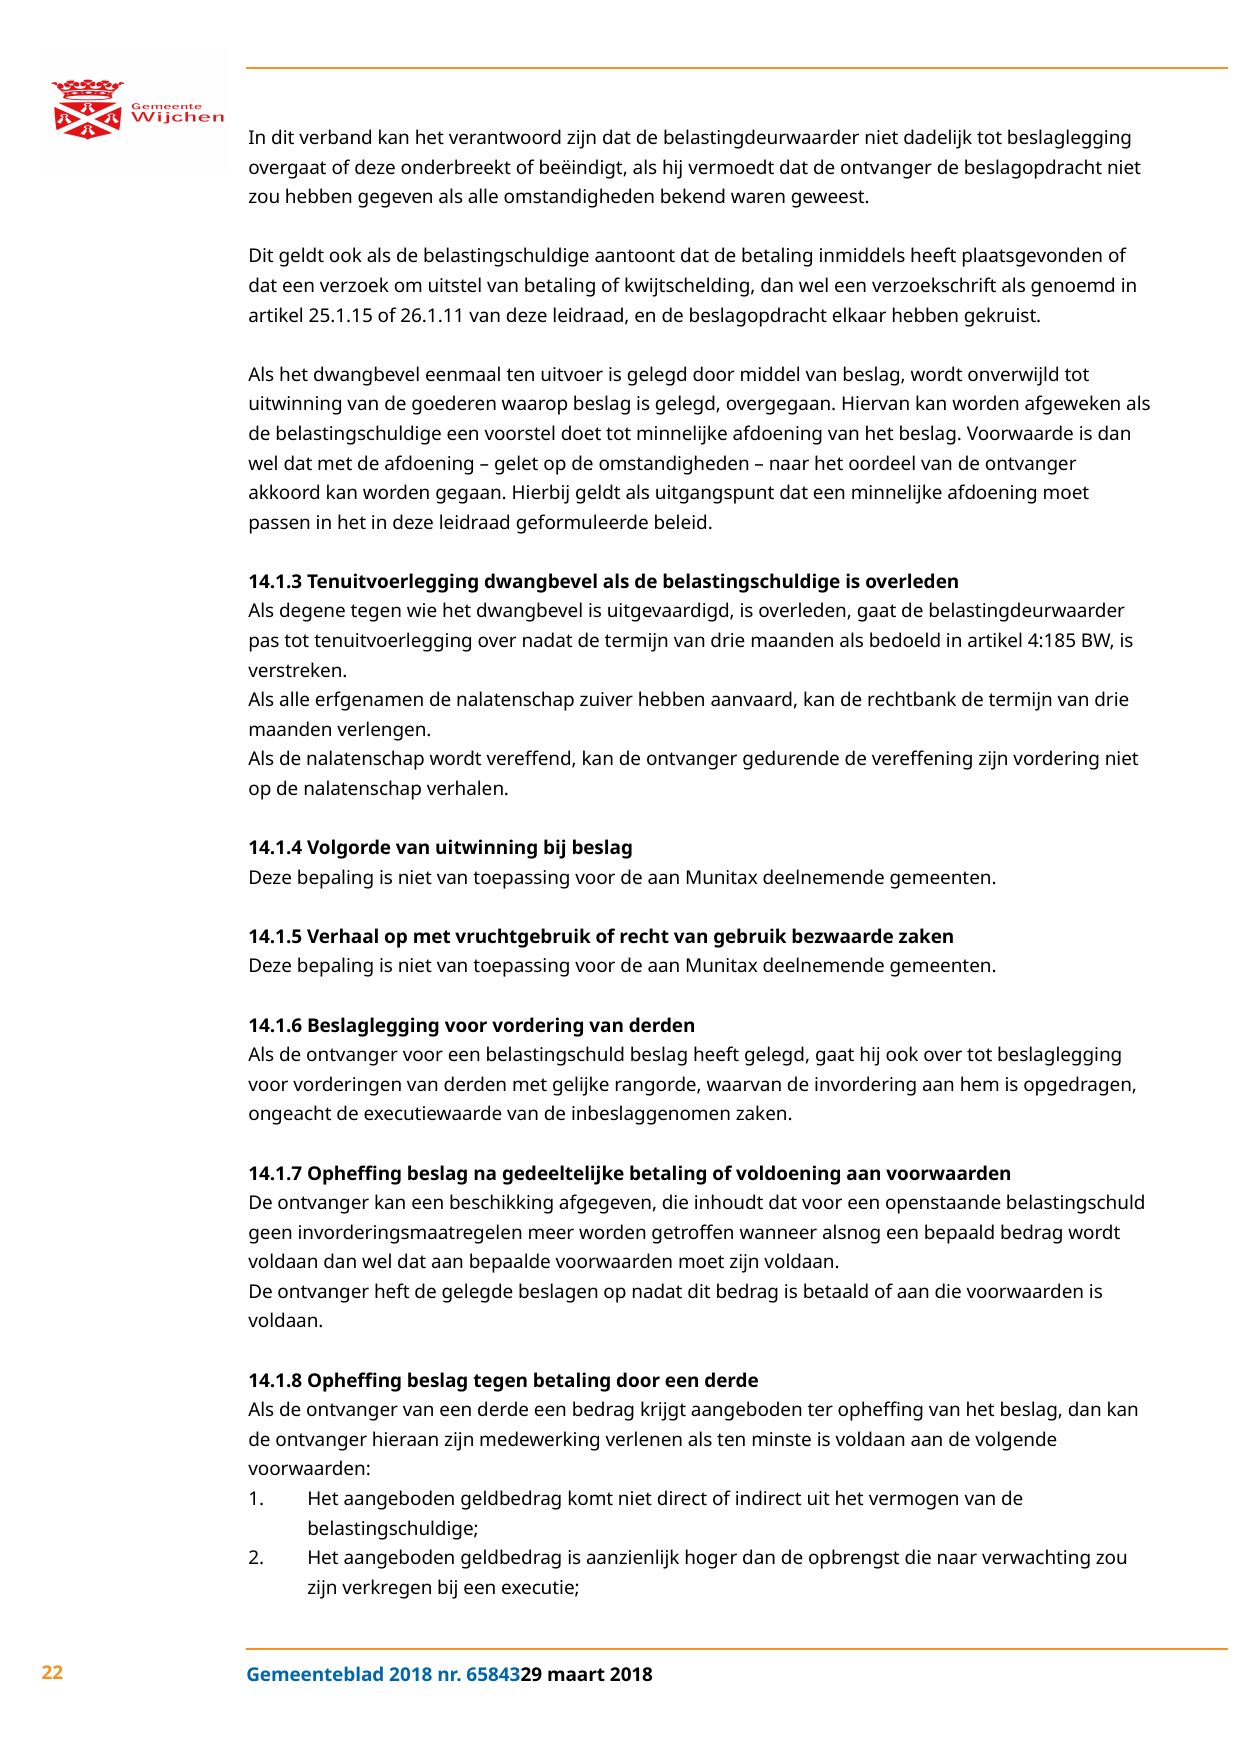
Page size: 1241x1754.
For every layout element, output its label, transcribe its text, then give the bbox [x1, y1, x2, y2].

text De ontvanger kan een beschikking afgegeven, die inhoudt dat voor een openstaande belastingschuld geen invorderingsmaatregelen meer worden getroffen wanneer alsnog een bepaald bedrag wordt voldaan dan wel dat aan bepaalde voorwaarden moet zijn voldaan. [248, 1189, 1152, 1274]
text 14.1.8 Opheffing beslag tegen betaling door een derde [248, 1367, 1152, 1393]
text 14.1.6 Beslaglegging voor vordering van derden [248, 1012, 1152, 1038]
text Als het dwangbevel eenmaal ten uitvoer is gelegd door middel van beslag, wordt onverwijld tot uitwinning van de goederen waarop beslag is gelegd, overgegaan. Hiervan kan worden afgeweken als de belastingschuldige een voorstel doet tot minnelijke afdoening van het beslag. Voorwaarde is dan wel dat met de afdoening – gelet op de omstandigheden – naar het oordeel van de ontvanger akkoord kan worden gegaan. Hierbij geldt als uitgangspunt dat een minnelijke afdoening moet passen in het in deze leidraad geformuleerde beleid. [248, 361, 1152, 535]
text Als de nalatenschap wordt vereffend, kan de ontvanger gedurende de vereffening zijn vordering niet op de nalatenschap verhalen. [248, 746, 1152, 801]
text Dit geldt ook als de belastingschuldige aantoont dat de betaling inmiddels heeft plaatsgevonden of dat een verzoek om uitstel van betaling of kwijtschelding, dan wel een verzoekschrift als genoemd in artikel 25.1.15 of 26.1.11 van deze leidraad, en de beslagopdracht elkaar hebben gekruist. [248, 243, 1152, 328]
text Deze bepaling is niet van toepassing voor de aan Munitax deelnemende gemeenten. [248, 953, 1152, 978]
text 14.1.3 Tenuitvoerlegging dwangbevel als de belastingschuldige is overleden [248, 568, 1152, 594]
text Als de ontvanger van een derde een bedrag krijgt aangeboden ter opheffing van het beslag, dan kan de ontvanger hieraan zijn medewerking verlenen als ten minste is voldaan aan de volgende voorwaarden: [248, 1396, 1152, 1481]
text Als de ontvanger voor een belastingschuld beslag heeft gelegd, gaat hij ook over tot beslaglegging voor vorderingen van derden met gelijke rangorde, waarvan de invordering aan hem is opgedragen, ongeacht de executiewaarde van de inbeslaggenomen zaken. [248, 1041, 1152, 1126]
text 14.1.5 Verhaal op met vruchtgebruik of recht van gebruik bezwaarde zaken [248, 923, 1152, 949]
text 14.1.4 Volgorde van uitwinning bij beslag [248, 834, 1152, 860]
picture [41, 47, 231, 172]
list Het aangeboden geldbedrag komt niet direct of indirect uit het vermogen van de belastingschuldige; [248, 1485, 1152, 1541]
text De ontvanger heft de gelegde beslagen op nadat dit bedrag is betaald of aan die voorwaarden is voldaan. [248, 1278, 1152, 1333]
text Deze bepaling is niet van toepassing voor de aan Munitax deelnemende gemeenten. [248, 864, 1152, 890]
text 14.1.7 Opheffing beslag na gedeeltelijke betaling of voldoening aan voorwaarden [248, 1160, 1152, 1186]
text Als degene tegen wie het dwangbevel is uitgevaardigd, is overleden, gaat de belastingdeurwaarder pas tot tenuitvoerlegging over nadat de termijn van drie maanden als bedoeld in artikel 4:185 BW, is verstreken. [248, 598, 1152, 683]
text Als alle erfgenamen de nalatenschap zuiver hebben aanvaard, kan de rechtbank de termijn van drie maanden verlengen. [248, 686, 1152, 742]
list Het aangeboden geldbedrag is aanzienlijk hoger dan de opbrengst die naar verwachting zou zijn verkregen bij een executie; [248, 1544, 1152, 1600]
text In dit verband kan het verantwoord zijn dat de belastingdeurwaarder niet dadelijk tot beslaglegging overgaat of deze onderbreekt of beëindigt, als hij vermoedt dat de ontvanger de beslagopdracht niet zou hebben gegeven als alle omstandigheden bekend waren geweest. [248, 124, 1152, 209]
